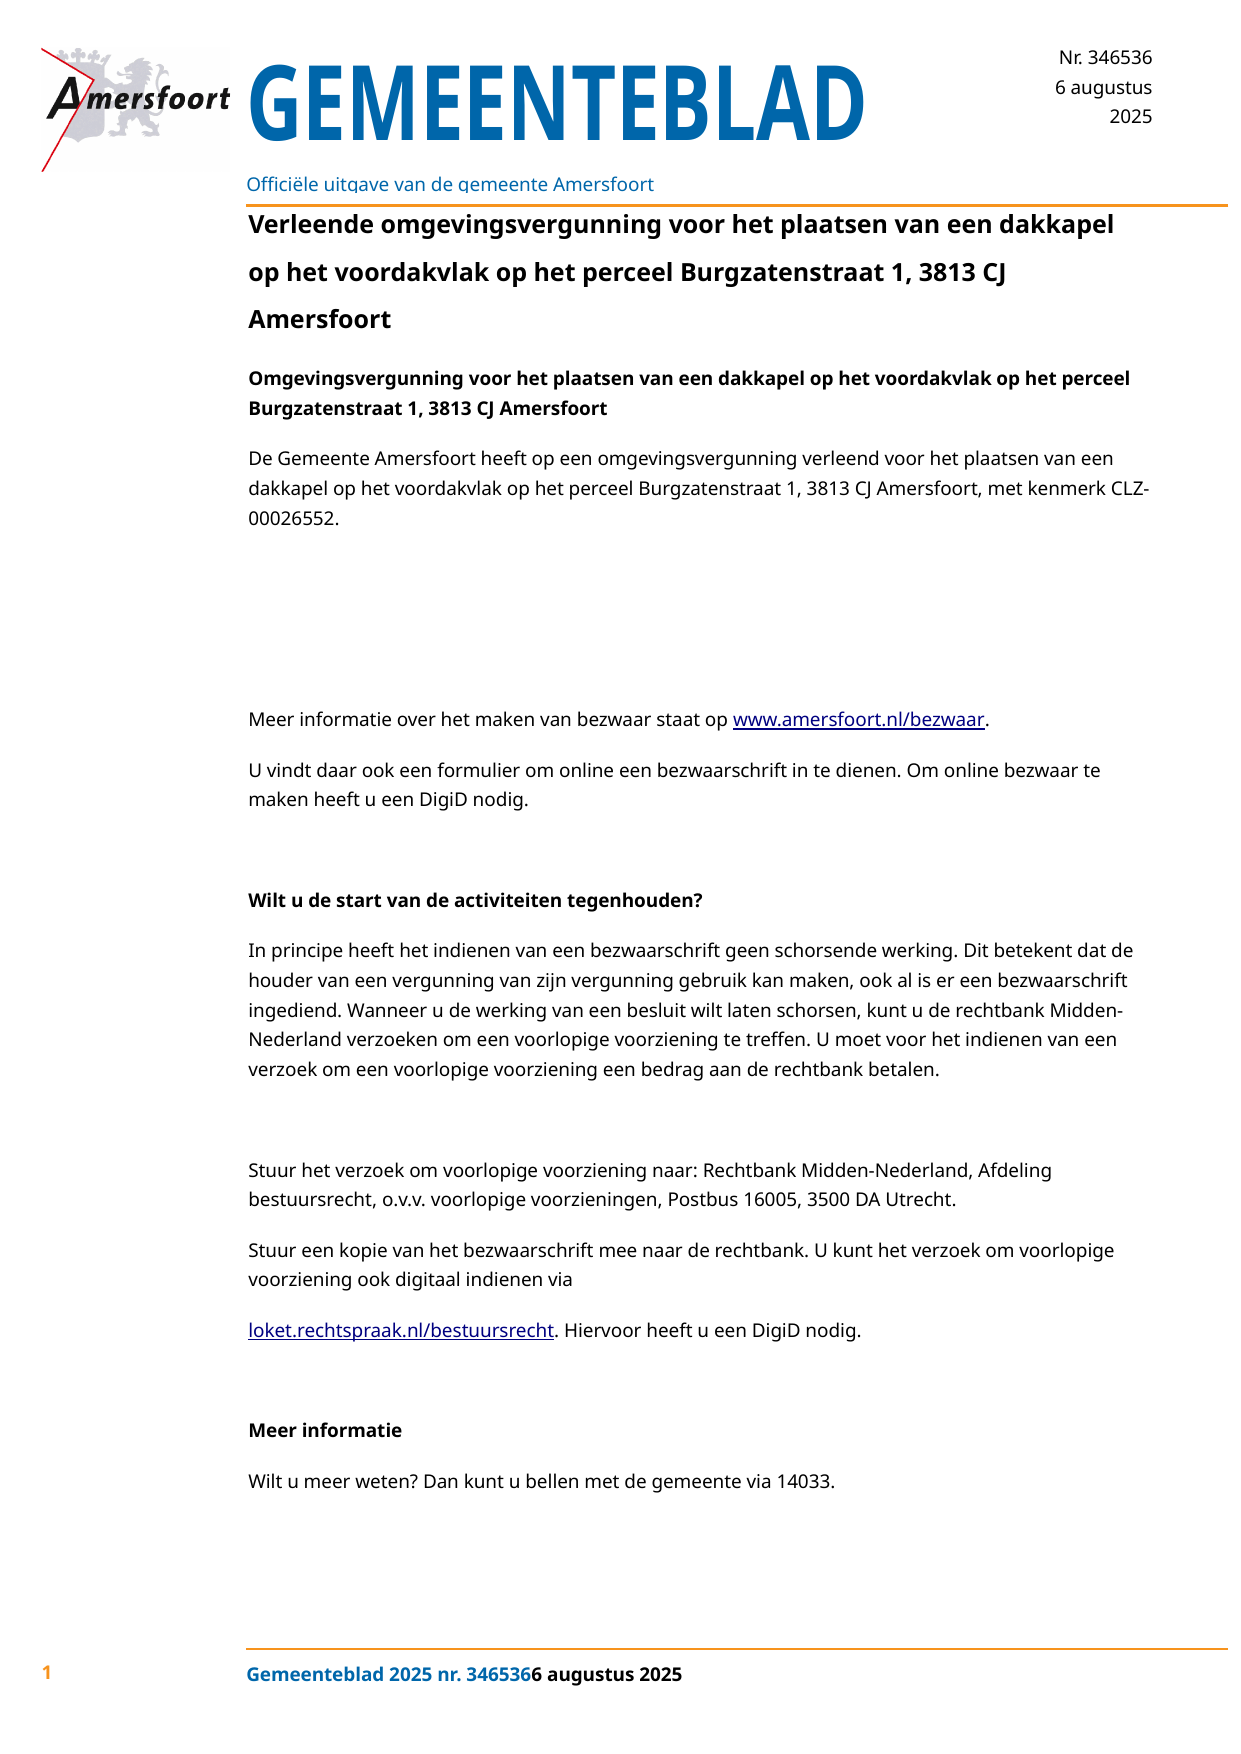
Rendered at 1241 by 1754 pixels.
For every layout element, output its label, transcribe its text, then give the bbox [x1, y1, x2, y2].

text Stuur een kopie van het bezwaarschrift mee naar de rechtbank. U kunt het verzoek om voorlopige voorziening ook digitaal indienen via [248, 1237, 1152, 1292]
text Wilt u meer weten? Dan kunt u bellen met de gemeente via 14033. [248, 1468, 1152, 1494]
text Meer informatie over het maken van bezwaar staat op www.amersfoort.nl/bezwaar. [248, 706, 1152, 732]
text Omgevingsvergunning voor het plaatsen van een dakkapel op het voordakvlak op het perceel Burgzatenstraat 1, 3813 CJ Amersfoort [248, 366, 1152, 421]
picture [41, 47, 231, 172]
text Verleende omgevingsvergunning voor het plaatsen van een dakkapel op het voordakvlak op het perceel Burgzatenstraat 1, 3813 CJ Amersfoort [248, 207, 1152, 336]
text loket.rechtspraak.nl/bestuursrecht. Hiervoor heeft u een DigiD nodig. [248, 1317, 1152, 1342]
text De Gemeente Amersfoort heeft op een omgevingsvergunning verleend voor het plaatsen van een dakkapel op het voordakvlak op het perceel Burgzatenstraat 1, 3813 CJ Amersfoort, met kenmerk CLZ-00026552. [248, 446, 1152, 530]
text U vindt daar ook een formulier om online een bezwaarschrift in te dienen. Om online bezwaar te maken heeft u een DigiD nodig. [248, 757, 1152, 812]
text Wilt u de start van de activiteiten tegenhouden? [248, 887, 1152, 913]
text Stuur het verzoek om voorlopige voorziening naar: Rechtbank Midden-Nederland, Afdeling bestuursrecht, o.v.v. voorlopige voorzieningen, Postbus 16005, 3500 DA Utrecht. [248, 1157, 1152, 1212]
text In principe heeft het indienen van een bezwaarschrift geen schorsende werking. Dit betekent dat de houder van een vergunning van zijn vergunning gebruik kan maken, ook al is er een bezwaarschrift ingediend. Wanneer u de werking van een besluit wilt laten schorsen, kunt u de rechtbank Midden-Nederland verzoeken om een voorlopige voorziening te treffen. U moet voor het indienen van een verzoek om een voorlopige voorziening een bedrag aan de rechtbank betalen. [248, 938, 1152, 1082]
text Meer informatie [248, 1418, 1152, 1443]
